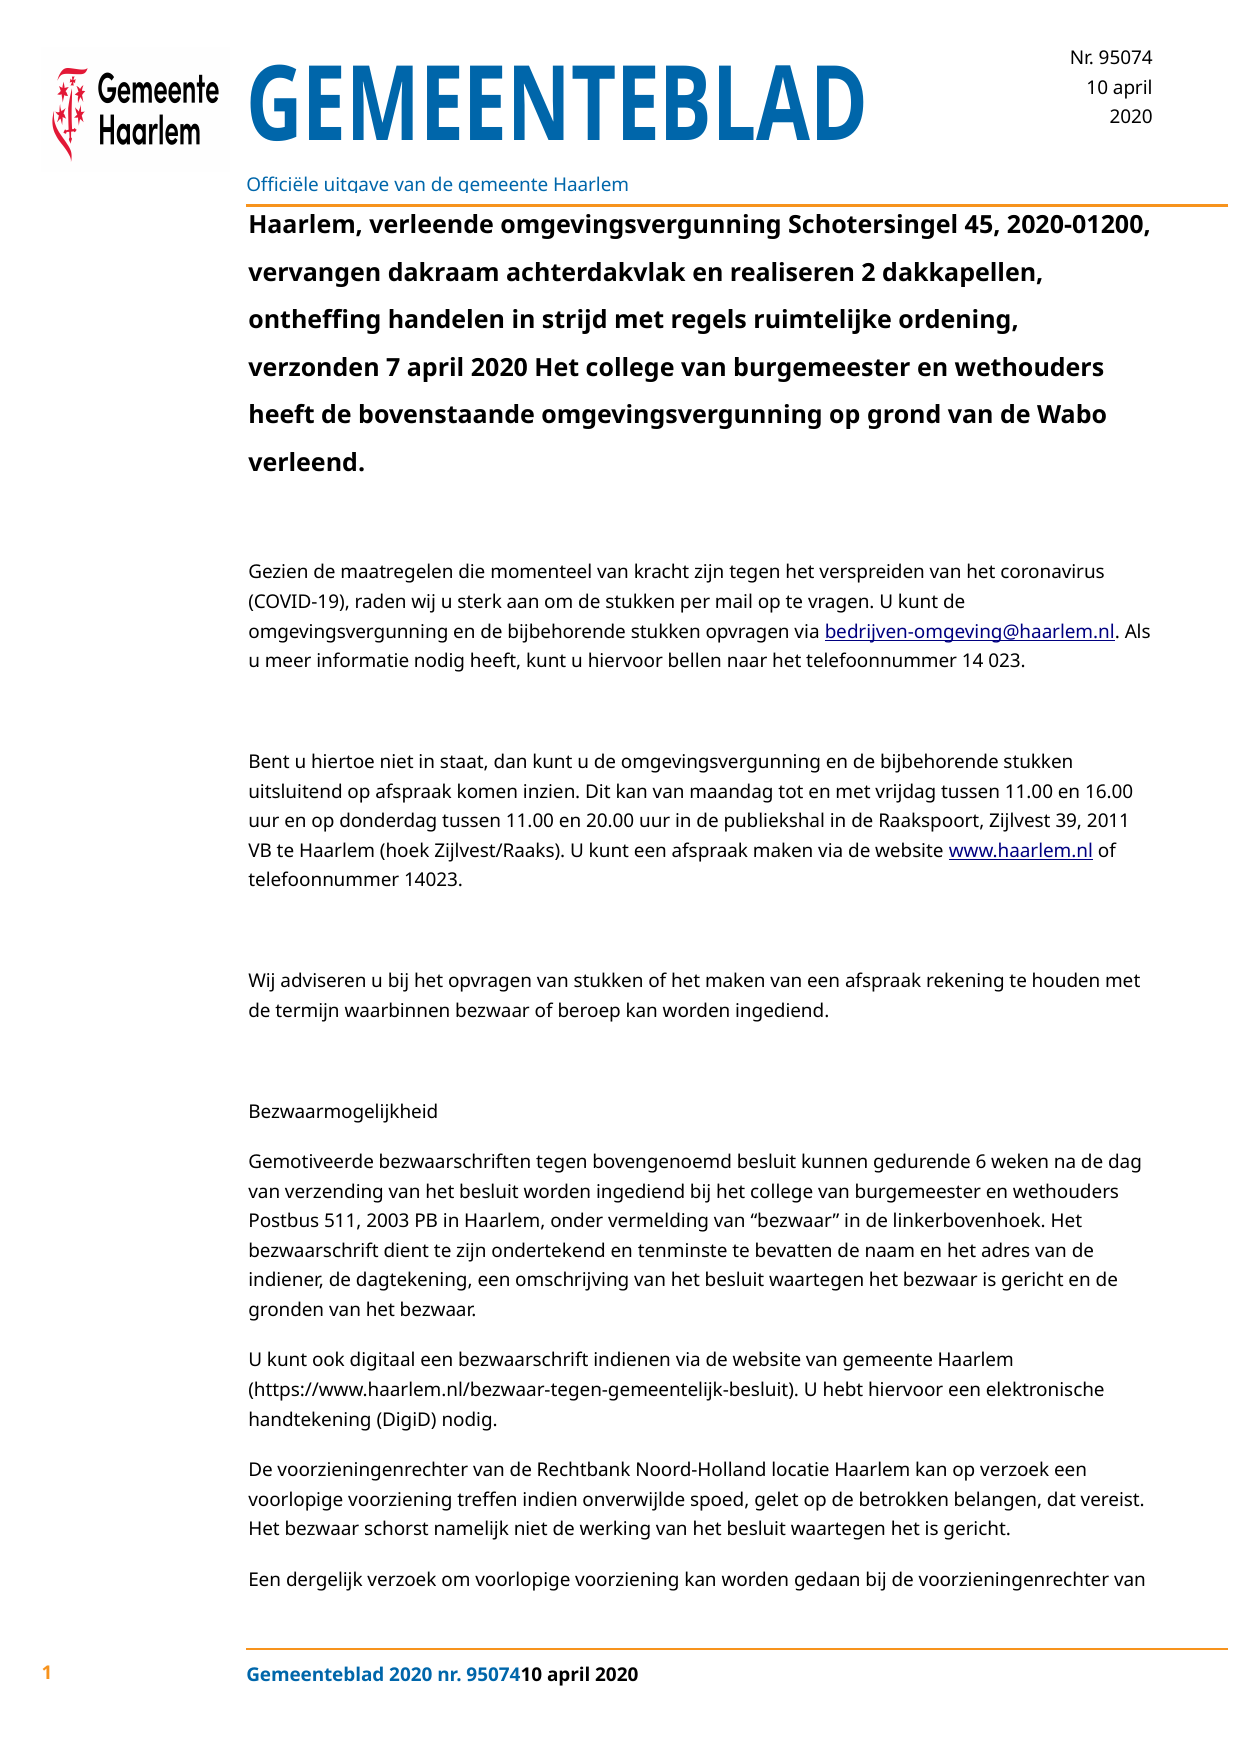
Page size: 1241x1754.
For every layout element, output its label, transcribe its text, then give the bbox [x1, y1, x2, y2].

text De voorzieningenrechter van de Rechtbank Noord-Holland locatie Haarlem kan op verzoek een voorlopige voorziening treffen indien onverwijlde spoed, gelet op de betrokken belangen, dat vereist. Het bezwaar schorst namelijk niet de werking van het besluit waartegen het is gericht. [248, 1456, 1152, 1541]
text U kunt ook digitaal een bezwaarschrift indienen via de website van gemeente Haarlem (https://www.haarlem.nl/bezwaar-tegen-gemeentelijk-besluit). U hebt hiervoor een elektronische handtekening (DigiD) nodig. [248, 1347, 1152, 1432]
text Gezien de maatregelen die momenteel van kracht zijn tegen het verspreiden van het coronavirus (COVID-19), raden wij u sterk aan om de stukken per mail op te vragen. U kunt de omgevingsvergunning en de bijbehorende stukken opvragen via bedrijven-omgeving@haarlem.nl. Als u meer informatie nodig heeft, kunt u hiervoor bellen naar het telefoonnummer 14 023. [248, 559, 1152, 673]
text Bezwaarmogelijkheid [248, 1098, 1152, 1124]
text Gemotiveerde bezwaarschriften tegen bovengenoemd besluit kunnen gedurende 6 weken na de dag van verzending van het besluit worden ingediend bij het college van burgemeester en wethouders Postbus 511, 2003 PB in Haarlem, onder vermelding van “bezwaar” in de linkerbovenhoek. Het bezwaarschrift dient te zijn ondertekend en tenminste te bevatten de naam en het adres van de indiener, de dagtekening, een omschrijving van het besluit waartegen het bezwaar is gericht en de gronden van het bezwaar. [248, 1148, 1152, 1322]
text Haarlem, verleende omgevingsvergunning Schotersingel 45, 2020-01200, vervangen dakraam achterdakvlak en realiseren 2 dakkapellen, ontheffing handelen in strijd met regels ruimtelijke ordening, verzonden 7 april 2020 Het college van burgemeester en wethouders heeft de bovenstaande omgevingsvergunning op grond van de Wabo verleend. [248, 207, 1152, 479]
text Bent u hiertoe niet in staat, dan kunt u de omgevingsvergunning en de bijbehorende stukken uitsluitend op afspraak komen inzien. Dit kan van maandag tot en met vrijdag tussen 11.00 en 16.00 uur en op donderdag tussen 11.00 en 20.00 uur in de publiekshal in de Raakspoort, Zijlvest 39, 2011 VB te Haarlem (hoek Zijlvest/Raaks). U kunt een afspraak maken via de website www.haarlem.nl of telefoonnummer 14023. [248, 748, 1152, 892]
picture [41, 47, 231, 172]
text Wij adviseren u bij het opvragen van stukken of het maken van een afspraak rekening te houden met de termijn waarbinnen bezwaar of beroep kan worden ingediend. [248, 967, 1152, 1023]
text Een dergelijk verzoek om voorlopige voorziening kan worden gedaan bij de voorzieningenrechter van [248, 1566, 1152, 1592]
